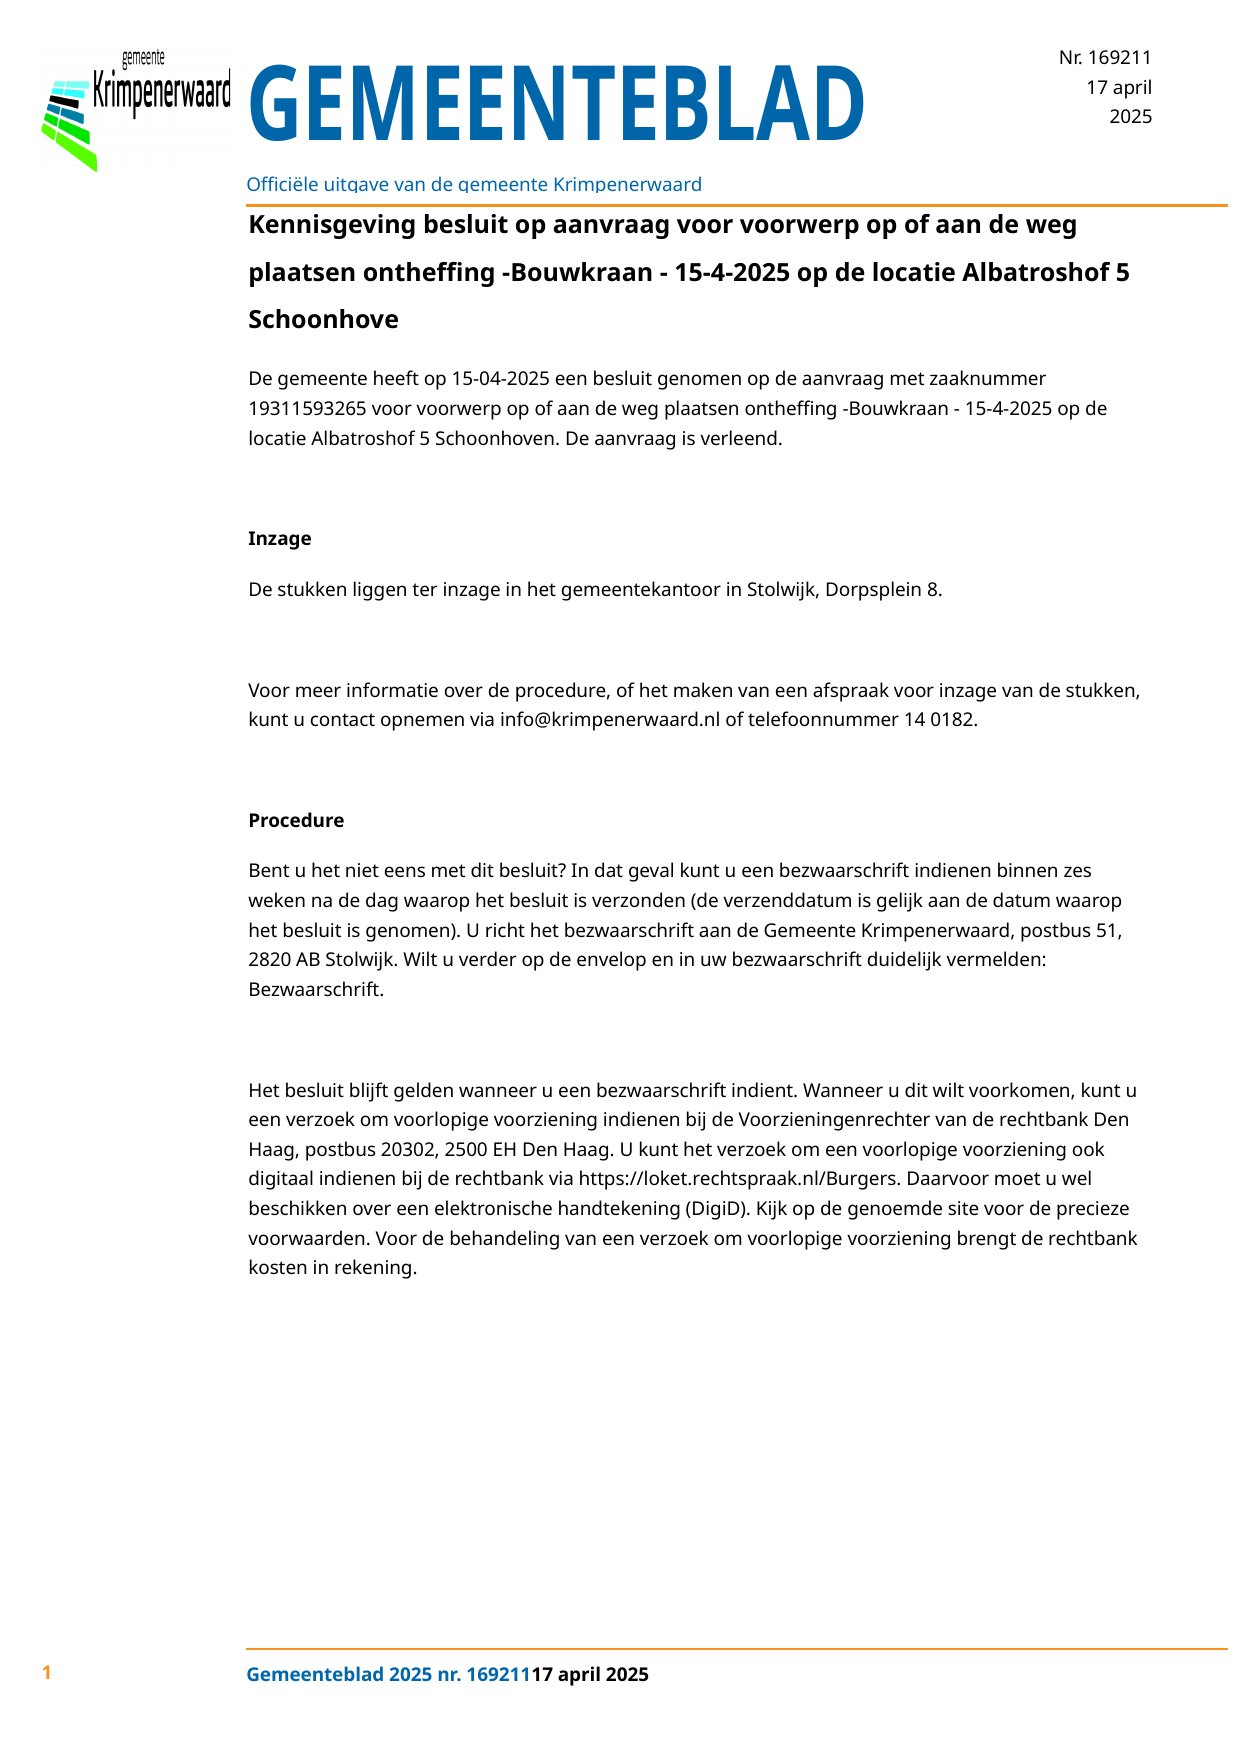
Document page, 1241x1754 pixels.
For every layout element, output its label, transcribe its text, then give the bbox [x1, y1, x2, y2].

picture [41, 47, 231, 172]
text De stukken liggen ter inzage in het gemeentekantoor in Stolwijk, Dorpsplein 8. [248, 576, 1152, 602]
text Voor meer informatie over de procedure, of het maken van een afspraak voor inzage van de stukken, kunt u contact opnemen via info@krimpenerwaard.nl of telefoonnummer 14 0182. [248, 677, 1152, 732]
text Bent u het niet eens met dit besluit? In dat geval kunt u een bezwaarschrift indienen binnen zes weken na de dag waarop het besluit is verzonden (de verzenddatum is gelijk aan de datum waarop het besluit is genomen). U richt het bezwaarschrift aan de Gemeente Krimpenerwaard, postbus 51, 2820 AB Stolwijk. Wilt u verder op de envelop en in uw bezwaarschrift duidelijk vermelden: Bezwaarschrift. [248, 858, 1152, 1002]
text Kennisgeving besluit op aanvraag voor voorwerp op of aan de weg plaatsen ontheffing -Bouwkraan - 15-4-2025 op de locatie Albatroshof 5 Schoonhove [248, 207, 1152, 336]
text De gemeente heeft op 15-04-2025 een besluit genomen op de aanvraag met zaaknummer 19311593265 voor voorwerp op of aan de weg plaatsen ontheffing -Bouwkraan - 15-4-2025 op de locatie Albatroshof 5 Schoonhoven. De aanvraag is verleend. [248, 366, 1152, 450]
text Inzage [248, 526, 1152, 551]
text Het besluit blijft gelden wanneer u een bezwaarschrift indient. Wanneer u dit wilt voorkomen, kunt u een verzoek om voorlopige voorziening indienen bij de Voorzieningenrechter van de rechtbank Den Haag, postbus 20302, 2500 EH Den Haag. U kunt het verzoek om een voorlopige voorziening ook digitaal indienen bij de rechtbank via https://loket.rechtspraak.nl/Burgers. Daarvoor moet u wel beschikken over een elektronische handtekening (DigiD). Kijk op de genoemde site voor de precieze voorwaarden. Voor de behandeling van een verzoek om voorlopige voorziening brengt de rechtbank kosten in rekening. [248, 1077, 1152, 1280]
text Procedure [248, 807, 1152, 833]
